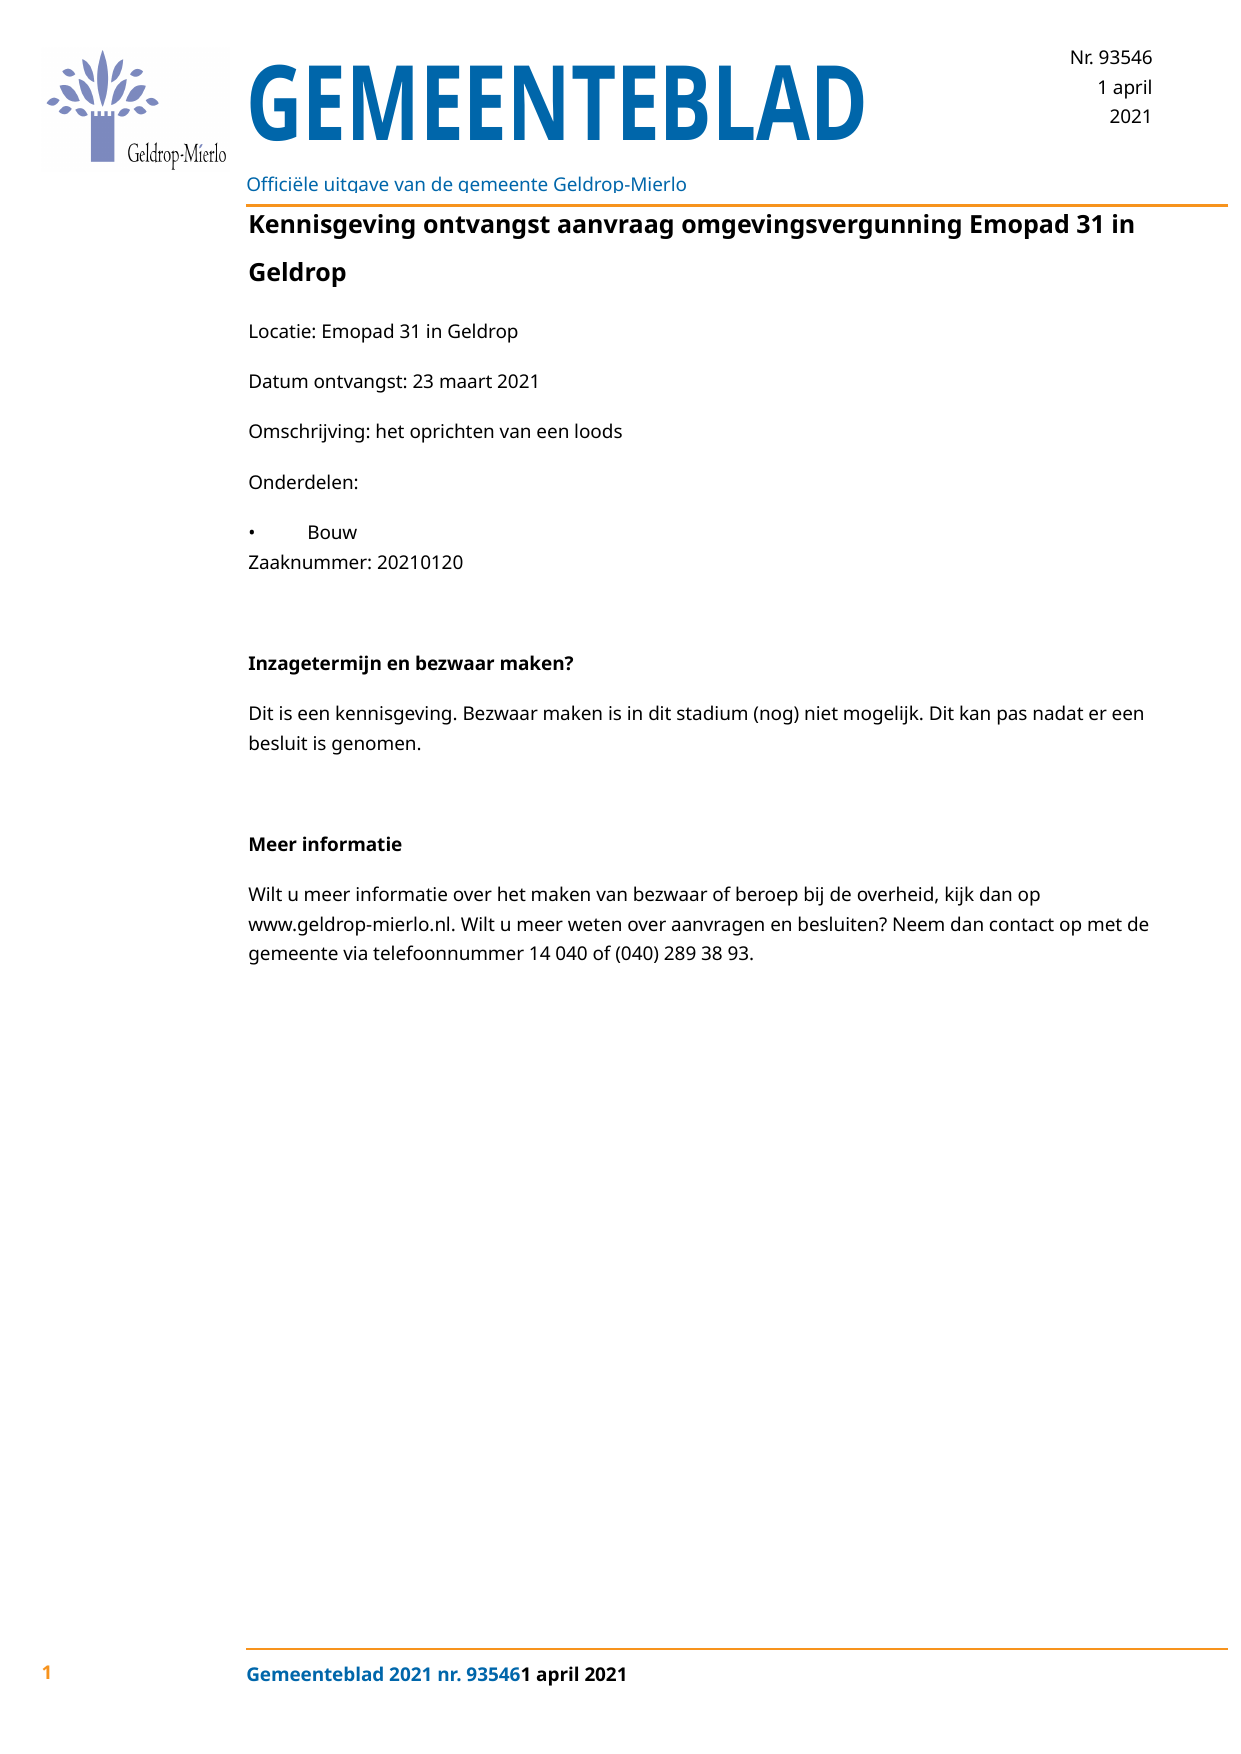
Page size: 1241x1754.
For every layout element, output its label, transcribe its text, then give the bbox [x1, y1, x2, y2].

text Zaaknummer: 20210120 [248, 549, 1152, 575]
text Omschrijving: het oprichten van een loods [248, 419, 1152, 444]
text Locatie: Emopad 31 in Geldrop [248, 318, 1152, 344]
text Dit is een kennisgeving. Bezwaar maken is in dit stadium (nog) niet mogelijk. Dit kan pas nadat er een besluit is genomen. [248, 700, 1152, 756]
list Bouw [248, 519, 1152, 545]
text Onderdelen: [248, 469, 1152, 495]
text Inzagetermijn en bezwaar maken? [248, 650, 1152, 676]
picture [41, 47, 231, 172]
text Kennisgeving ontvangst aanvraag omgevingsvergunning Emopad 31 in Geldrop [248, 207, 1152, 288]
text Wilt u meer informatie over het maken van bezwaar of beroep bij de overheid, kijk dan op www.geldrop-mierlo.nl. Wilt u meer weten over aanvragen en besluiten? Neem dan contact op met de gemeente via telefoonnummer 14 040 of (040) 289 38 93. [248, 881, 1152, 966]
text Datum ontvangst: 23 maart 2021 [248, 368, 1152, 394]
text Meer informatie [248, 831, 1152, 857]
